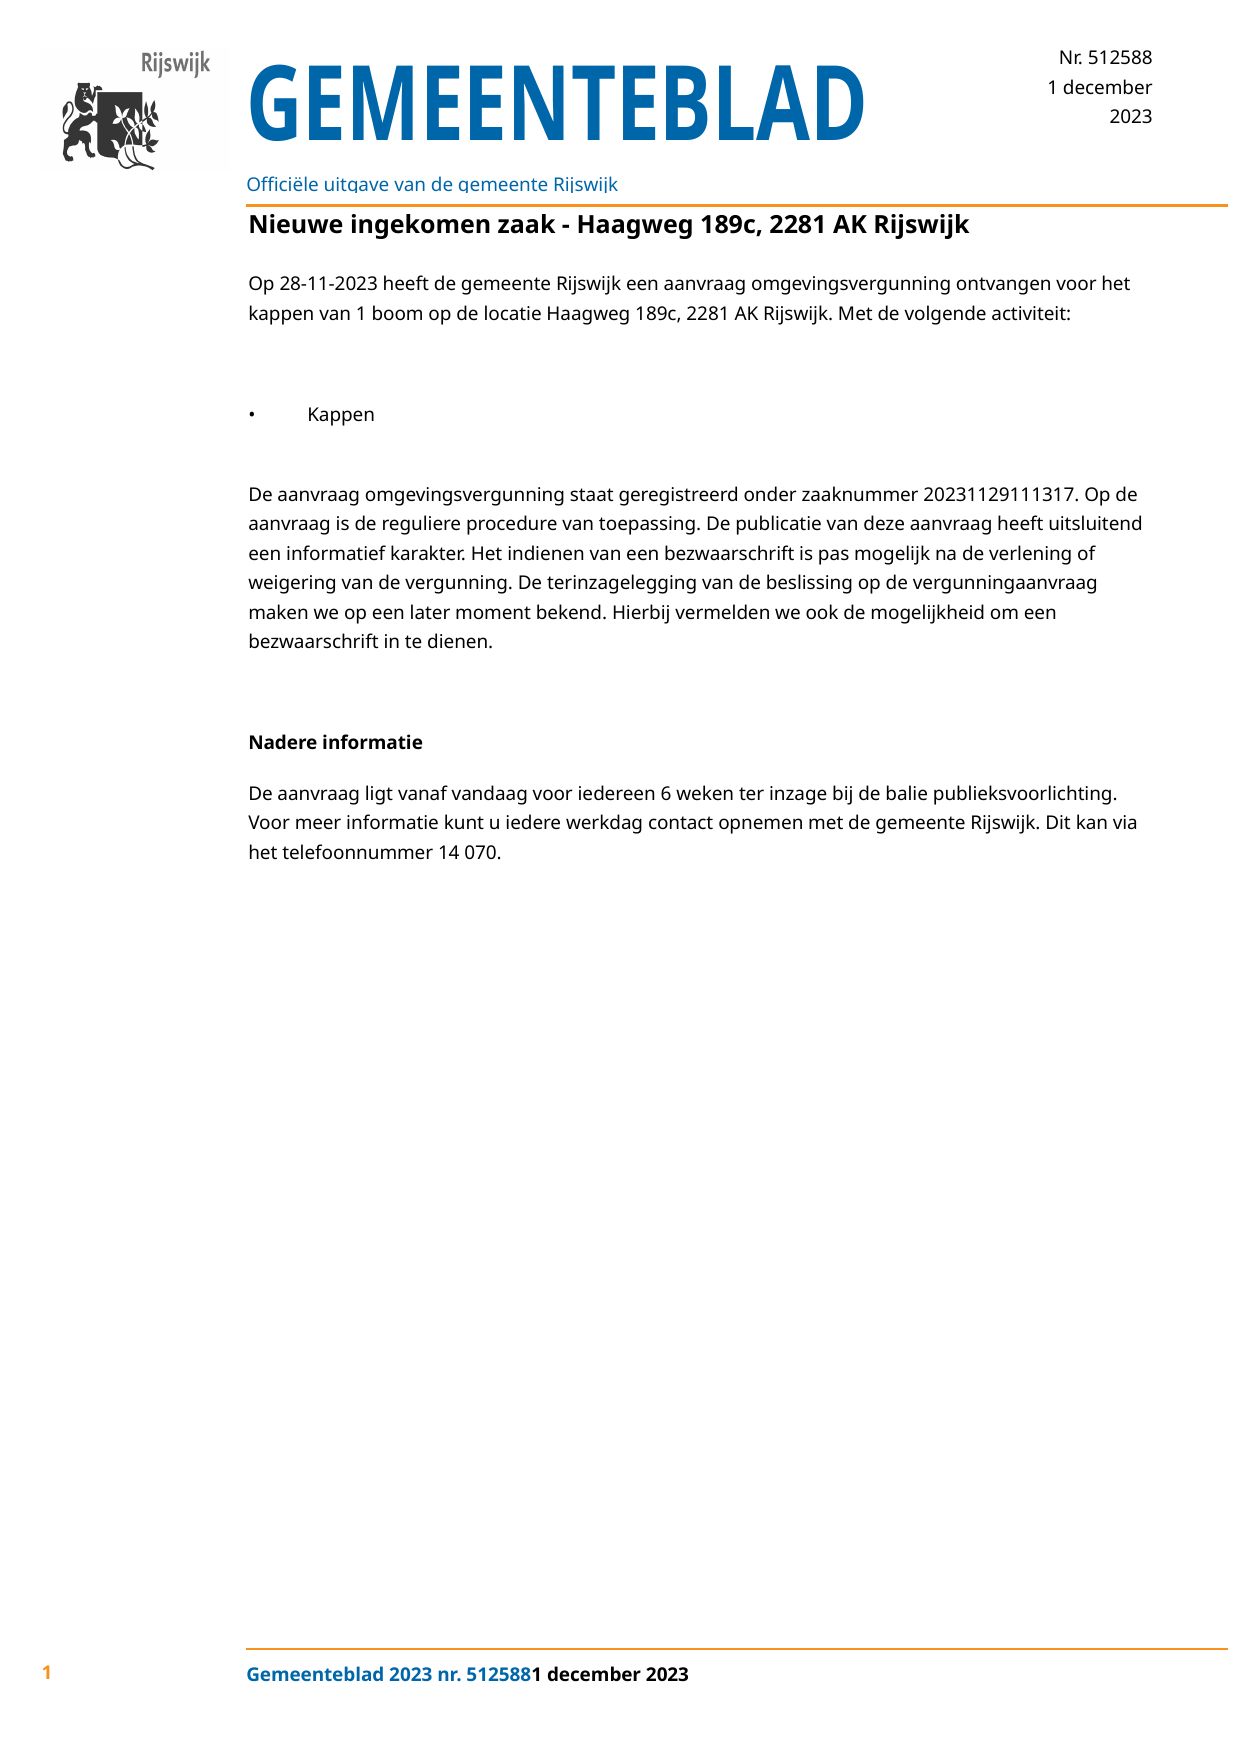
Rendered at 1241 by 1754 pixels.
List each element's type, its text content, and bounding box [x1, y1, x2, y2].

text Op 28-11-2023 heeft de gemeente Rijswijk een aanvraag omgevingsvergunning ontvangen voor het kappen van 1 boom op de locatie Haagweg 189c, 2281 AK Rijswijk. Met de volgende activiteit: [248, 270, 1152, 326]
text Nieuwe ingekomen zaak - Haagweg 189c, 2281 AK Rijswijk [248, 207, 1152, 241]
list Kappen [248, 401, 1152, 426]
text Nadere informatie [248, 729, 1152, 755]
text De aanvraag omgevingsvergunning staat geregistreerd onder zaaknummer 20231129111317. Op de aanvraag is de reguliere procedure van toepassing. De publicatie van deze aanvraag heeft uitsluitend een informatief karakter. Het indienen van een bezwaarschrift is pas mogelijk na de verlening of weigering van de vergunning. De terinzagelegging van de beslissing op de vergunningaanvraag maken we op een later moment bekend. Hierbij vermelden we ook de mogelijkheid om een bezwaarschrift in te dienen. [248, 481, 1152, 654]
picture [41, 47, 231, 172]
text De aanvraag ligt vanaf vandaag voor iedereen 6 weken ter inzage bij de balie publieksvoorlichting. Voor meer informatie kunt u iedere werkdag contact opnemen met de gemeente Rijswijk. Dit kan via het telefoonnummer 14 070. [248, 780, 1152, 865]
